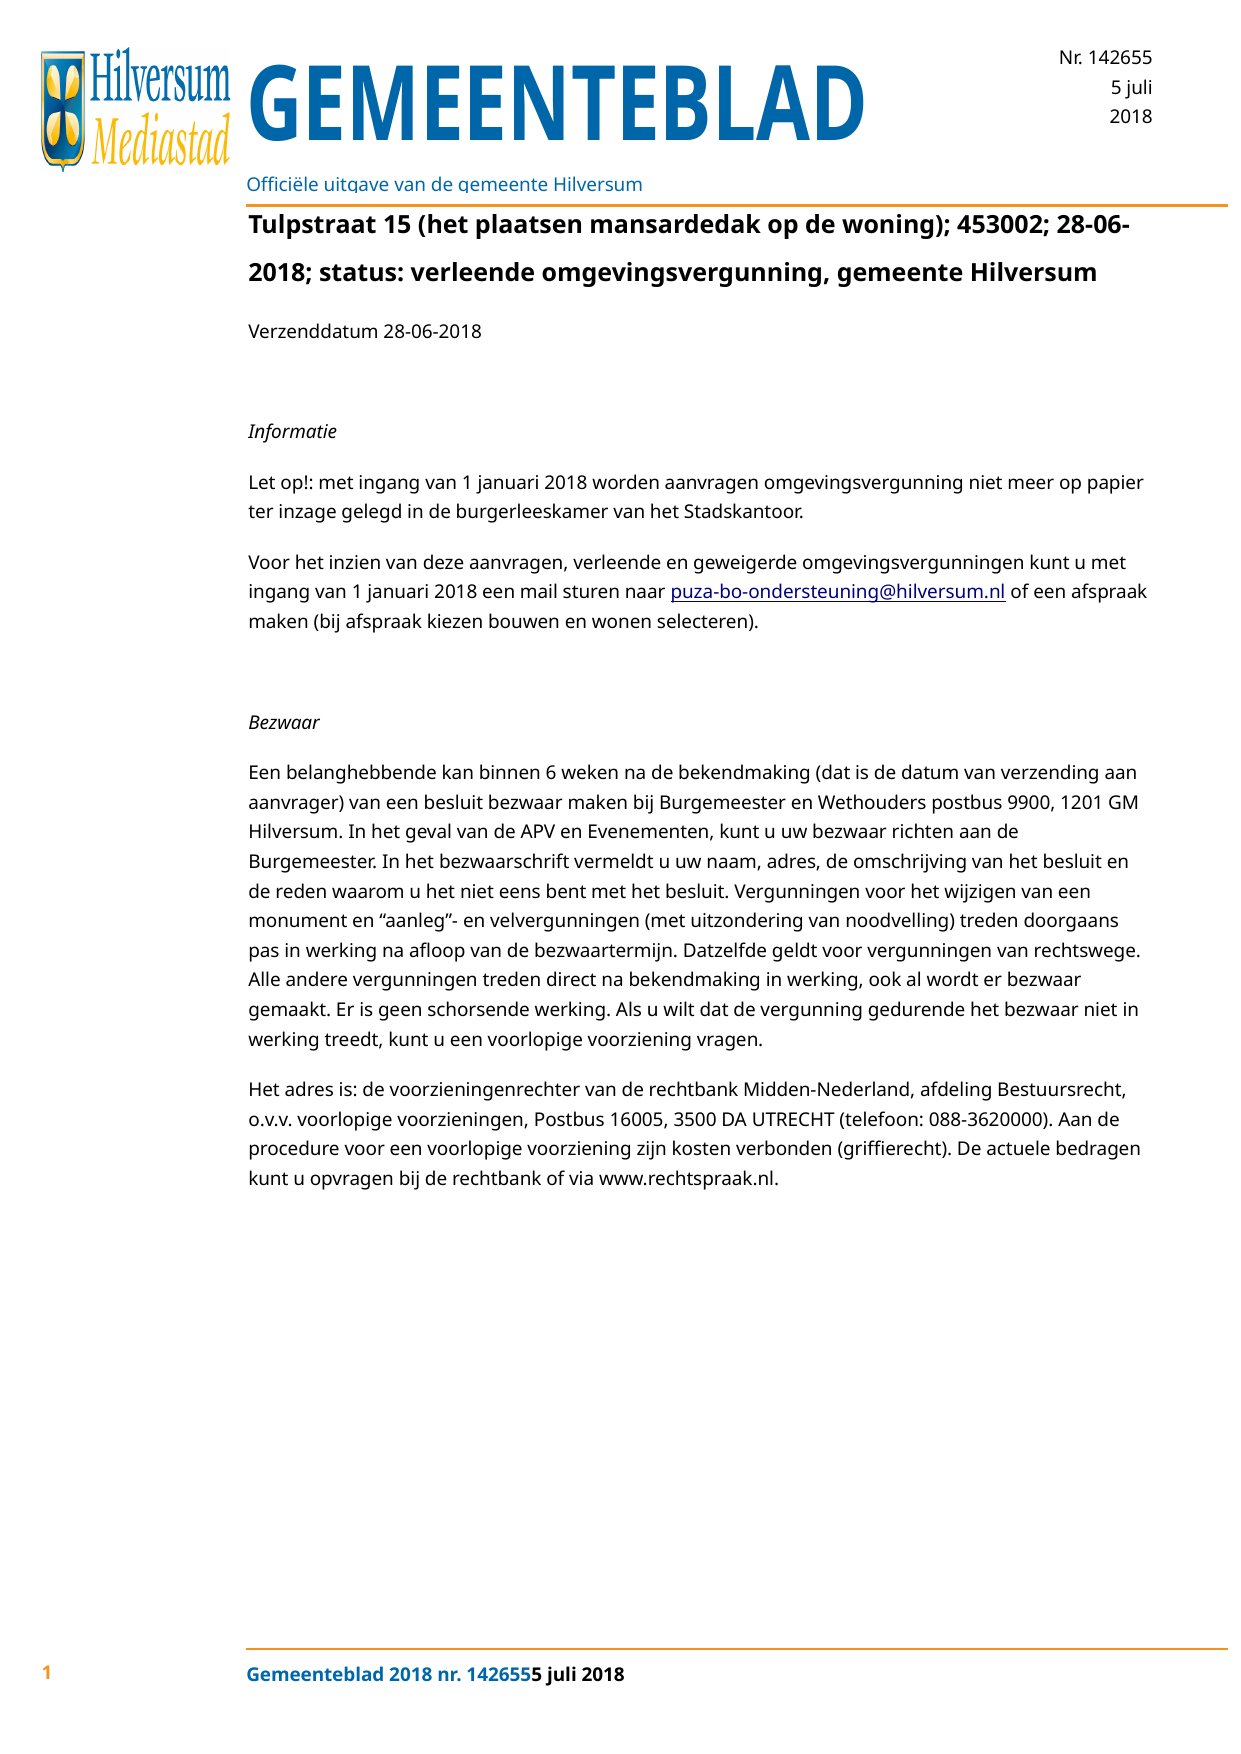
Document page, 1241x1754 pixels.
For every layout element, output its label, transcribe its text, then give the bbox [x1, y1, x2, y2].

text Tulpstraat 15 (het plaatsen mansardedak op de woning); 453002; 28-06-2018; status: verleende omgevingsvergunning, gemeente Hilversum [248, 207, 1152, 288]
picture [41, 47, 231, 172]
text Voor het inzien van deze aanvragen, verleende en geweigerde omgevingsvergunningen kunt u met ingang van 1 januari 2018 een mail sturen naar puza-bo-ondersteuning@hilversum.nl of een afspraak maken (bij afspraak kiezen bouwen en wonen selecteren). [248, 549, 1152, 634]
text Bezwaar [248, 709, 1152, 735]
text Informatie [248, 419, 1152, 444]
text Het adres is: de voorzieningenrechter van de rechtbank Midden-Nederland, afdeling Bestuursrecht, o.v.v. voorlopige voorzieningen, Postbus 16005, 3500 DA UTRECHT (telefoon: 088-3620000). Aan de procedure voor een voorlopige voorziening zijn kosten verbonden (griffierecht). De actuele bedragen kunt u opvragen bij de rechtbank of via www.rechtspraak.nl. [248, 1076, 1152, 1191]
text Let op!: met ingang van 1 januari 2018 worden aanvragen omgevingsvergunning niet meer op papier ter inzage gelegd in de burgerleeskamer van het Stadskantoor. [248, 469, 1152, 524]
text Een belanghebbende kan binnen 6 weken na de bekendmaking (dat is de datum van verzending aan aanvrager) van een besluit bezwaar maken bij Burgemeester en Wethouders postbus 9900, 1201 GM Hilversum. In het geval van de APV en Evenementen, kunt u uw bezwaar richten aan de Burgemeester. In het bezwaarschrift vermeldt u uw naam, adres, de omschrijving van het besluit en de reden waarom u het niet eens bent met het besluit. Vergunningen voor het wijzigen van een monument en “aanleg”- en velvergunningen (met uitzondering van noodvelling) treden doorgaans pas in werking na afloop van de bezwaartermijn. Datzelfde geldt voor vergunningen van rechtswege. Alle andere vergunningen treden direct na bekendmaking in werking, ook al wordt er bezwaar gemaakt. Er is geen schorsende werking. Als u wilt dat de vergunning gedurende het bezwaar niet in werking treedt, kunt u een voorlopige voorziening vragen. [248, 759, 1152, 1052]
text Verzenddatum 28-06-2018 [248, 318, 1152, 344]
